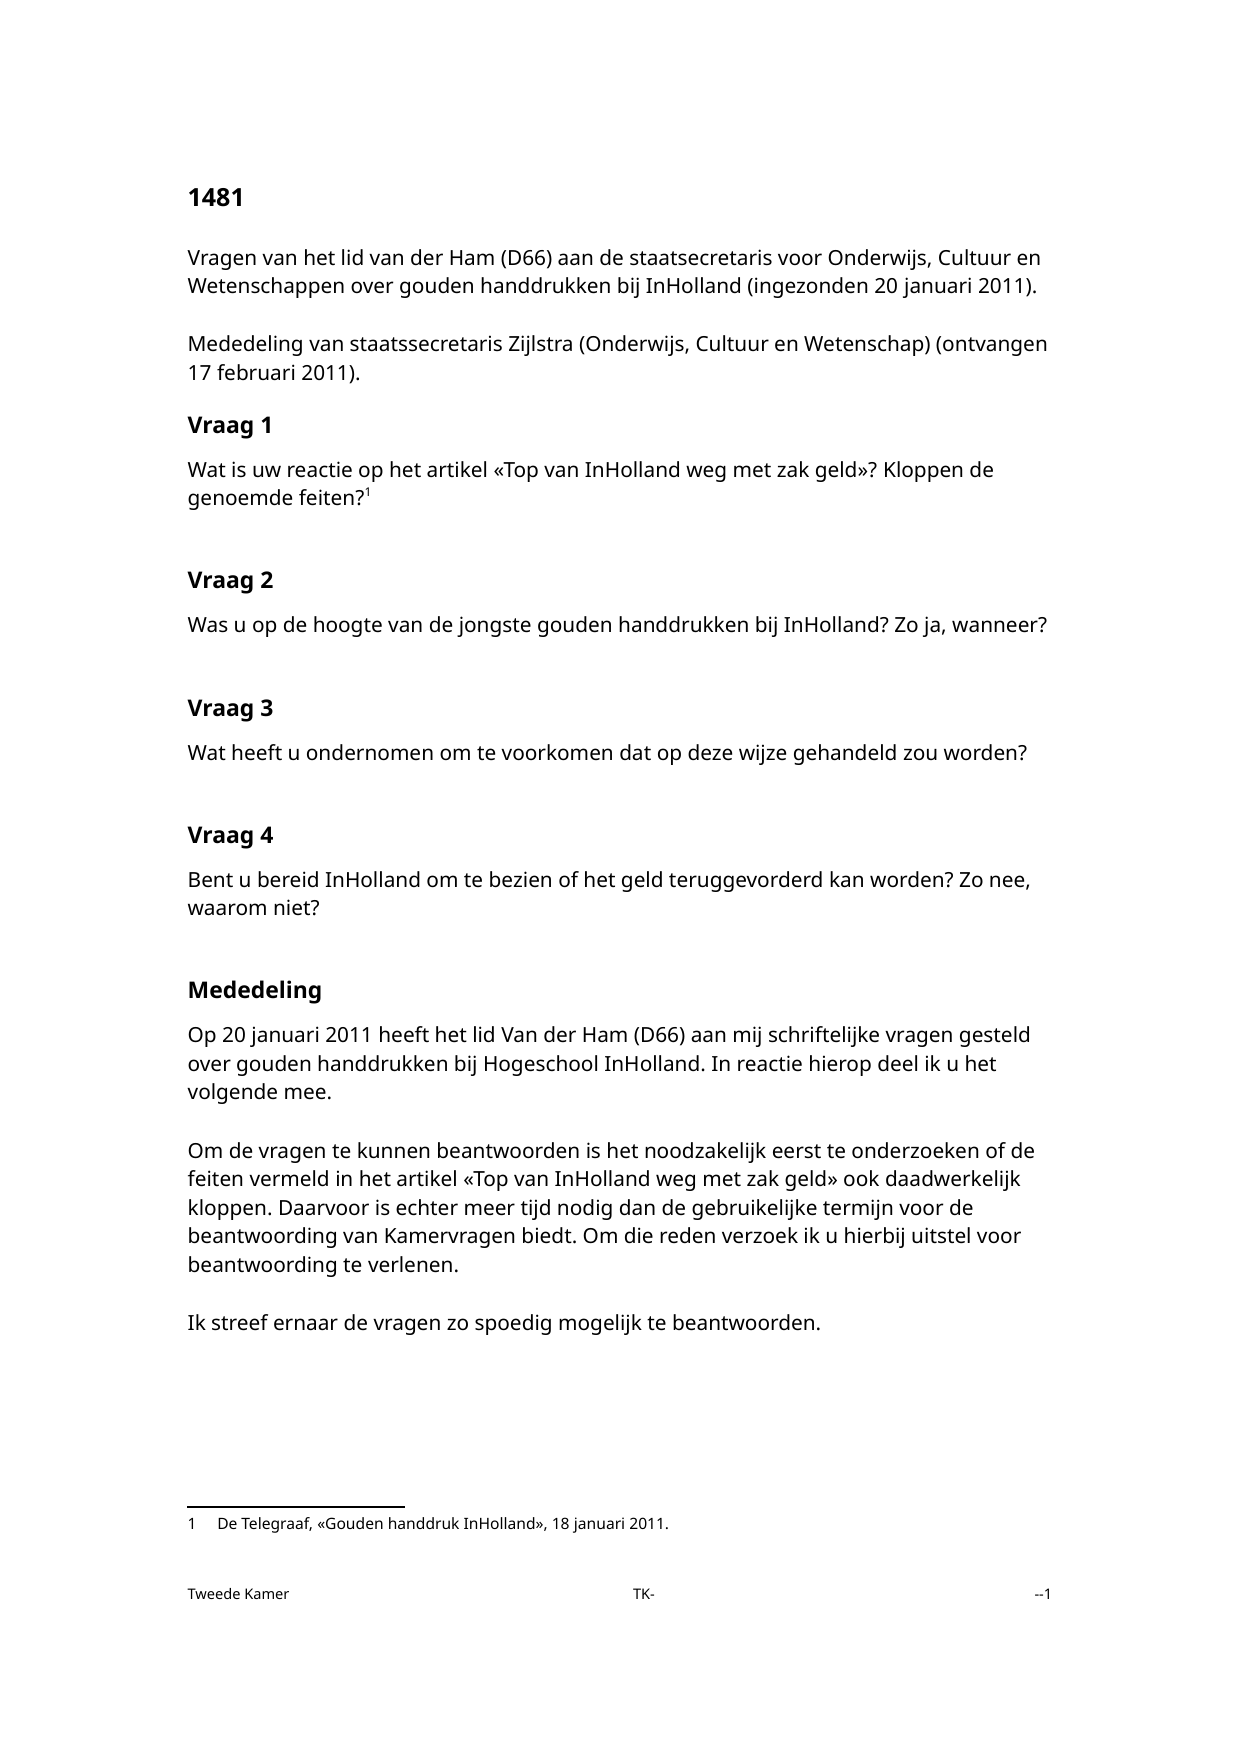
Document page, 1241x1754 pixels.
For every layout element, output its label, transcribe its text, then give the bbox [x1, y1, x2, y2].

subtitle Vraag 4 [187, 819, 1053, 850]
text Bent u bereid InHolland om te bezien of het geld teruggevorderd kan worden? Zo nee, waarom niet? [187, 865, 1053, 922]
text Was u op de hoogte van de jongste gouden handdrukken bij InHolland? Zo ja, wanneer? [187, 611, 1053, 639]
subtitle Vraag 2 [187, 564, 1053, 596]
text Wat is uw reactie op het artikel «Top van InHolland weg met zak geld»? Kloppen de genoemde feiten? [187, 455, 1053, 512]
subtitle Mededeling [187, 974, 1053, 1006]
text Wat heeft u ondernomen om te voorkomen dat op deze wijze gehandeld zou worden? [187, 738, 1053, 766]
text De Telegraaf, «Gouden handdruk InHolland», 18 januari 2011. [187, 1506, 1053, 1534]
text Om de vragen te kunnen beantwoorden is het noodzakelijk eerst te onderzoeken of de feiten vermeld in het artikel «Top van InHolland weg met zak geld» ook daadwerkelijk kloppen. Daarvoor is echter meer tijd nodig dan de gebruikelijke termijn voor de beantwoording van Kamervragen biedt. Om die reden verzoek ik u hierbij uitstel voor beantwoording te verlenen. [187, 1136, 1053, 1278]
subtitle Vraag 1 [187, 409, 1053, 440]
subtitle Vraag 3 [187, 692, 1053, 723]
text Ik streef ernaar de vragen zo spoedig mogelijk te beantwoorden. [187, 1308, 1053, 1337]
text Op 20 januari 2011 heeft het lid Van der Ham (D66) aan mij schriftelijke vragen gesteld over gouden handdrukken bij Hogeschool InHolland. In reactie hierop deel ik u het volgende mee. [187, 1021, 1053, 1106]
text Mededeling van staatssecretaris Zijlstra (Onderwijs, Cultuur en Wetenschap) (ontvangen 17 februari 2011). [187, 329, 1053, 386]
text Vragen van het lid van der Ham (D66) aan de staatsecretaris voor Onderwijs, Cultuur en Wetenschappen over gouden handdrukken bij InHolland (ingezonden 20 januari 2011). [187, 243, 1053, 300]
text 1481 [187, 179, 1053, 213]
